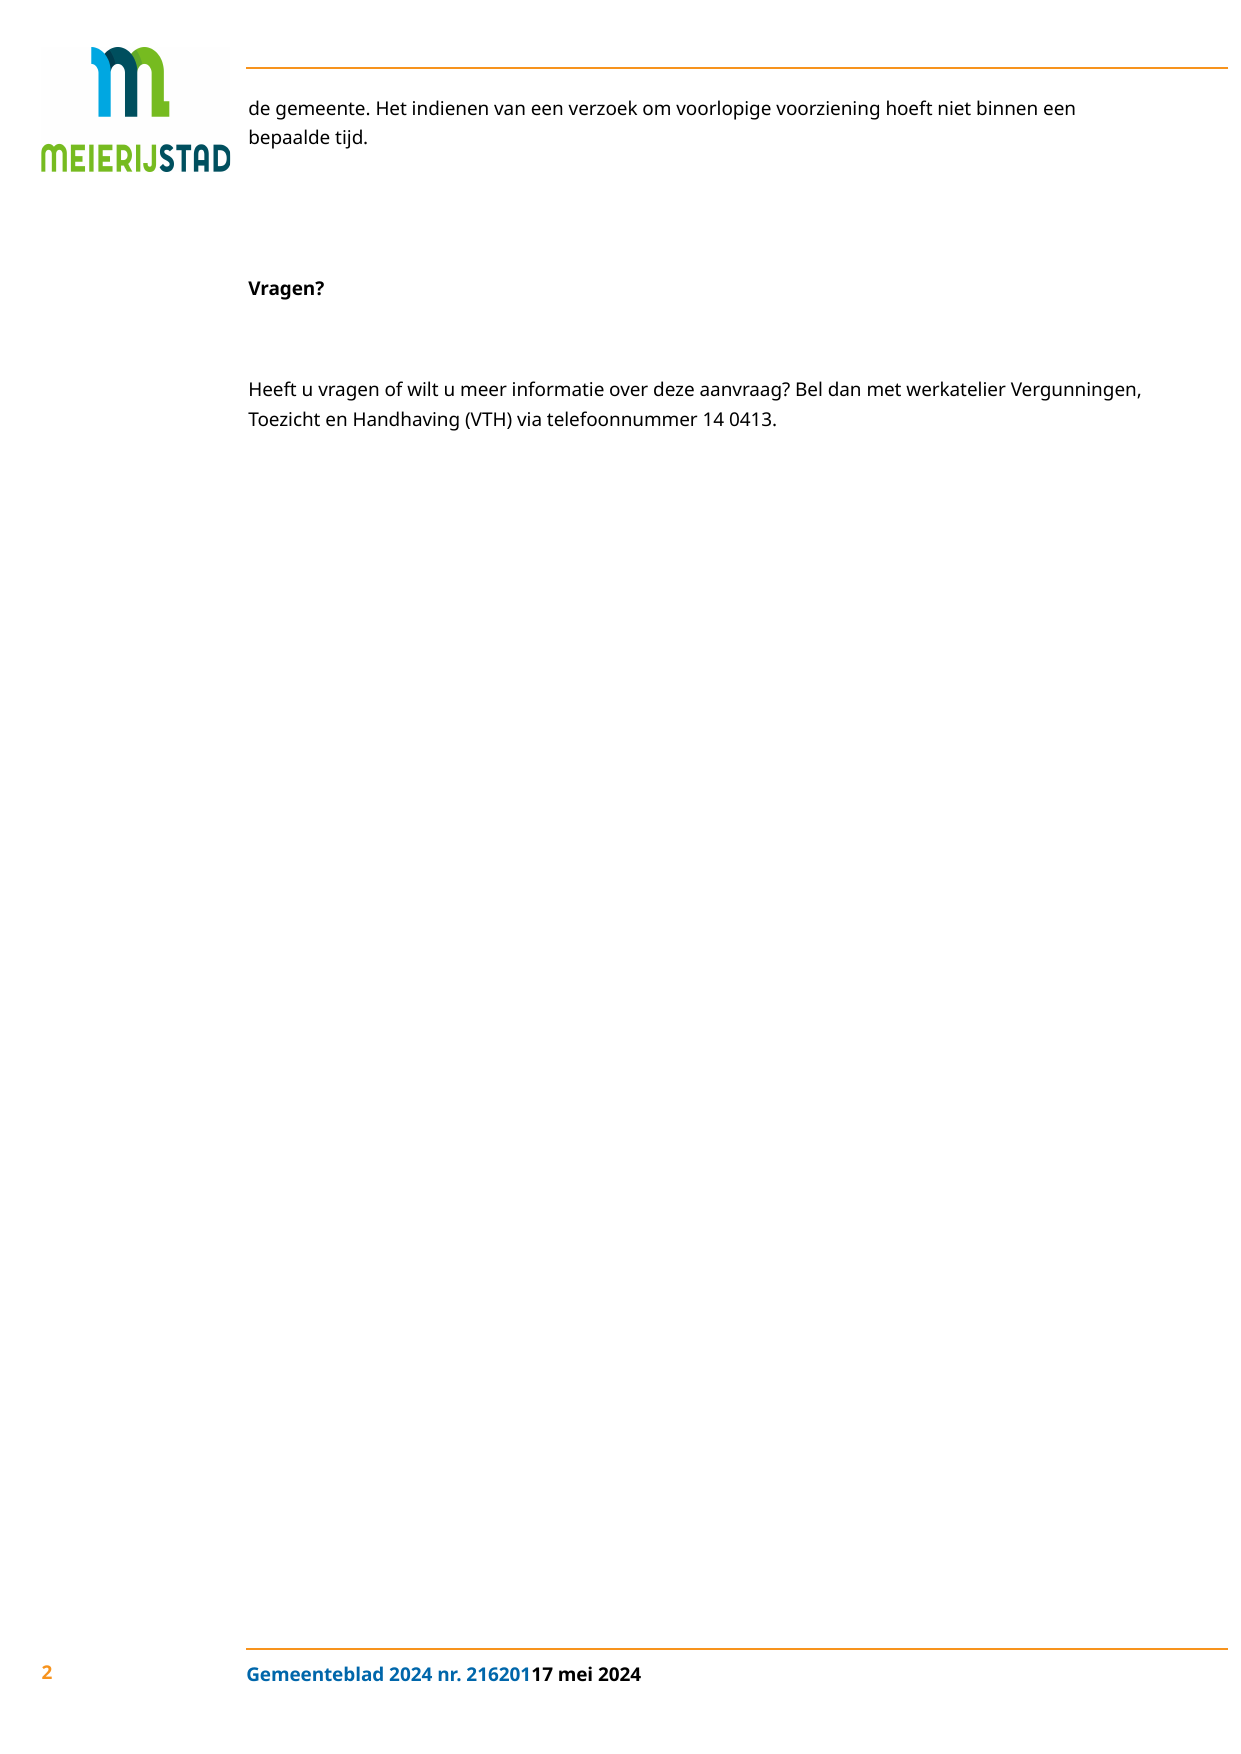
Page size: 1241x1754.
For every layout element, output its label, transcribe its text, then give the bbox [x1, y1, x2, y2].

picture [41, 47, 231, 172]
text Vragen? [248, 276, 1152, 301]
text de gemeente. Het indienen van een verzoek om voorlopige voorziening hoeft niet binnen een bepaalde tijd. [248, 95, 1152, 150]
text Heeft u vragen of wilt u meer informatie over deze aanvraag? Bel dan met werkatelier Vergunningen, Toezicht en Handhaving (VTH) via telefoonnummer 14 0413. [248, 376, 1152, 432]
